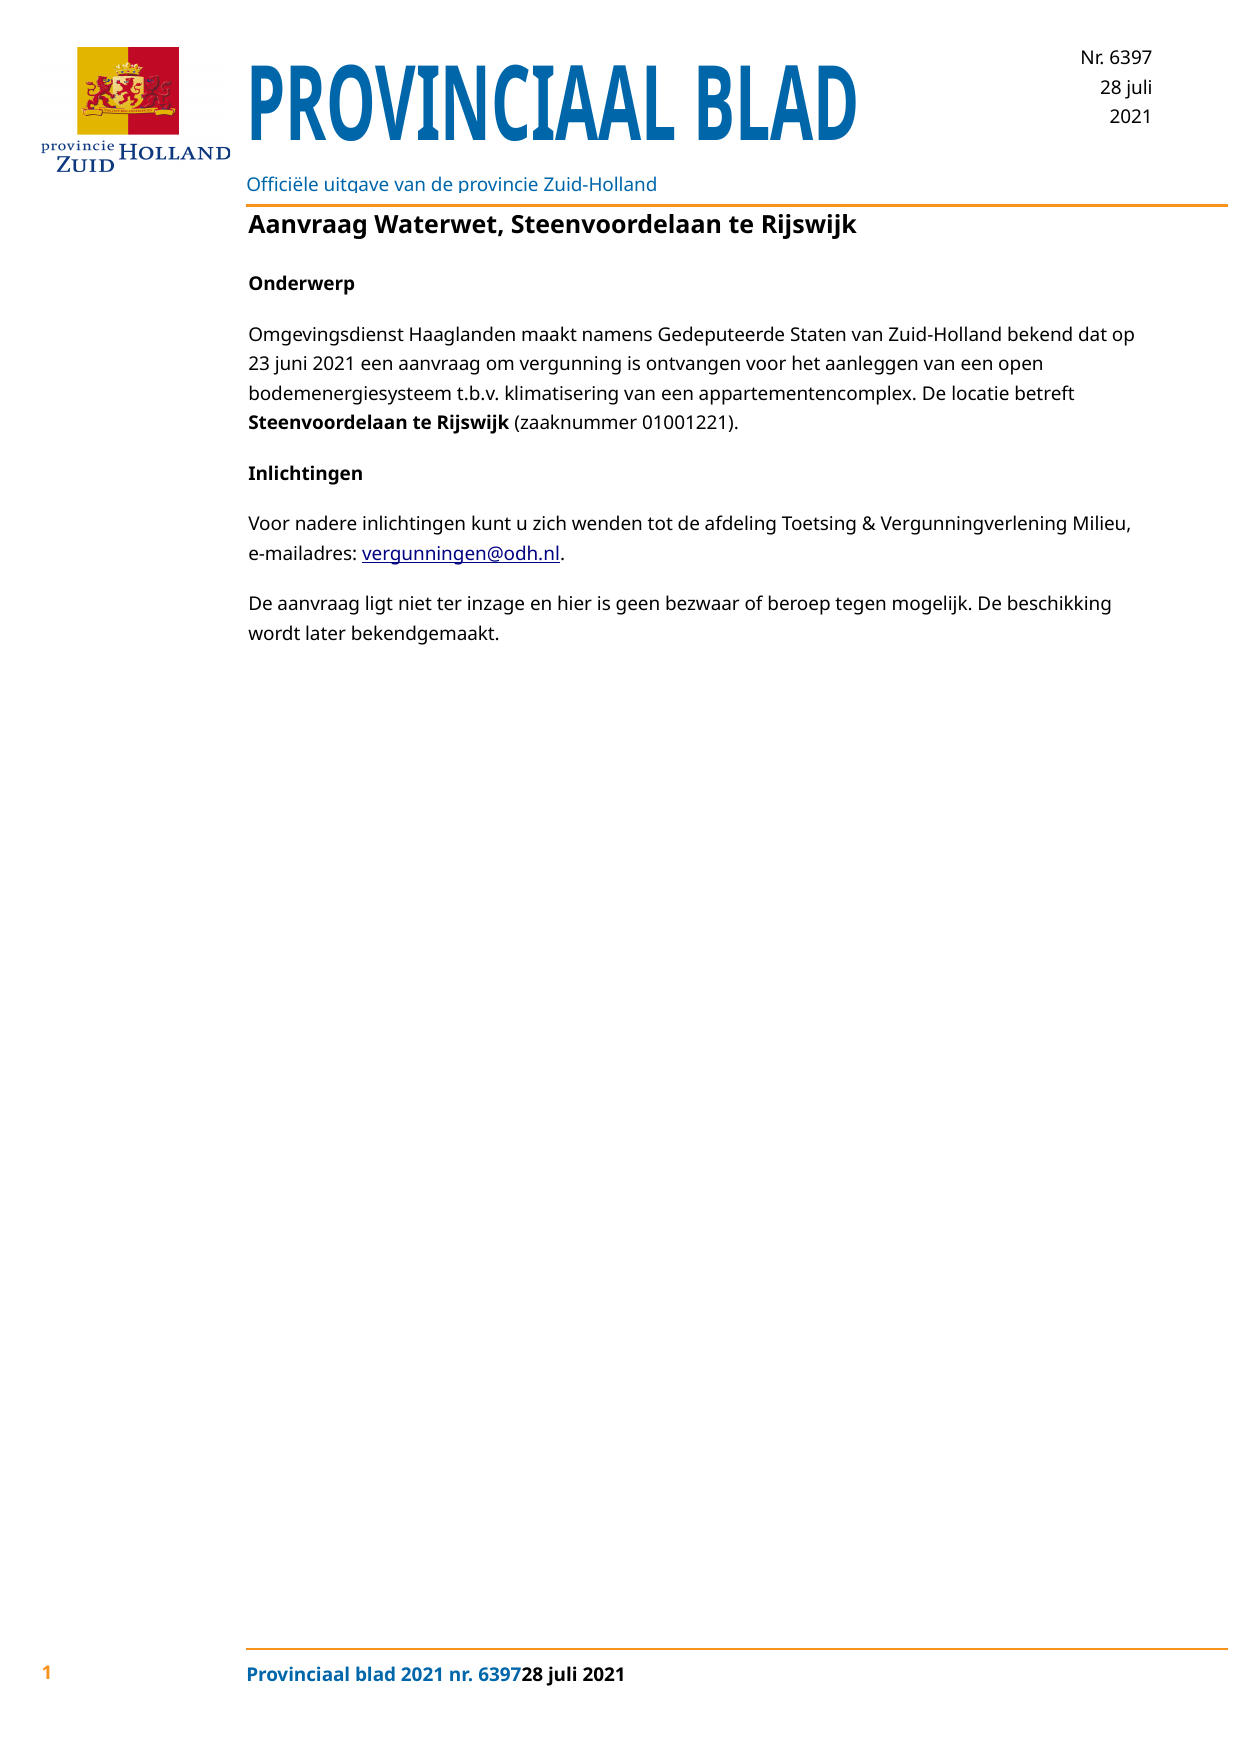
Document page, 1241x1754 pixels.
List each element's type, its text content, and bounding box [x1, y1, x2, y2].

text Aanvraag Waterwet, Steenvoordelaan te Rijswijk [248, 207, 1152, 241]
text Omgevingsdienst Haaglanden maakt namens Gedeputeerde Staten van Zuid-Holland bekend dat op 23 juni 2021 een aanvraag om vergunning is ontvangen voor het aanleggen van een open bodemenergiesysteem t.b.v. klimatisering van een appartementencomplex. De locatie betreft Steenvoordelaan te Rijswijk (zaaknummer 01001221). [248, 321, 1152, 435]
text Inlichtingen [248, 460, 1152, 486]
picture [41, 47, 231, 172]
text De aanvraag ligt niet ter inzage en hier is geen bezwaar of beroep tegen mogelijk. De beschikking wordt later bekendgemaakt. [248, 590, 1152, 646]
text Onderwerp [248, 270, 1152, 296]
text Voor nadere inlichtingen kunt u zich wenden tot de afdeling Toetsing & Vergunningverlening Milieu, e-mailadres: vergunningen@odh.nl. [248, 510, 1152, 566]
